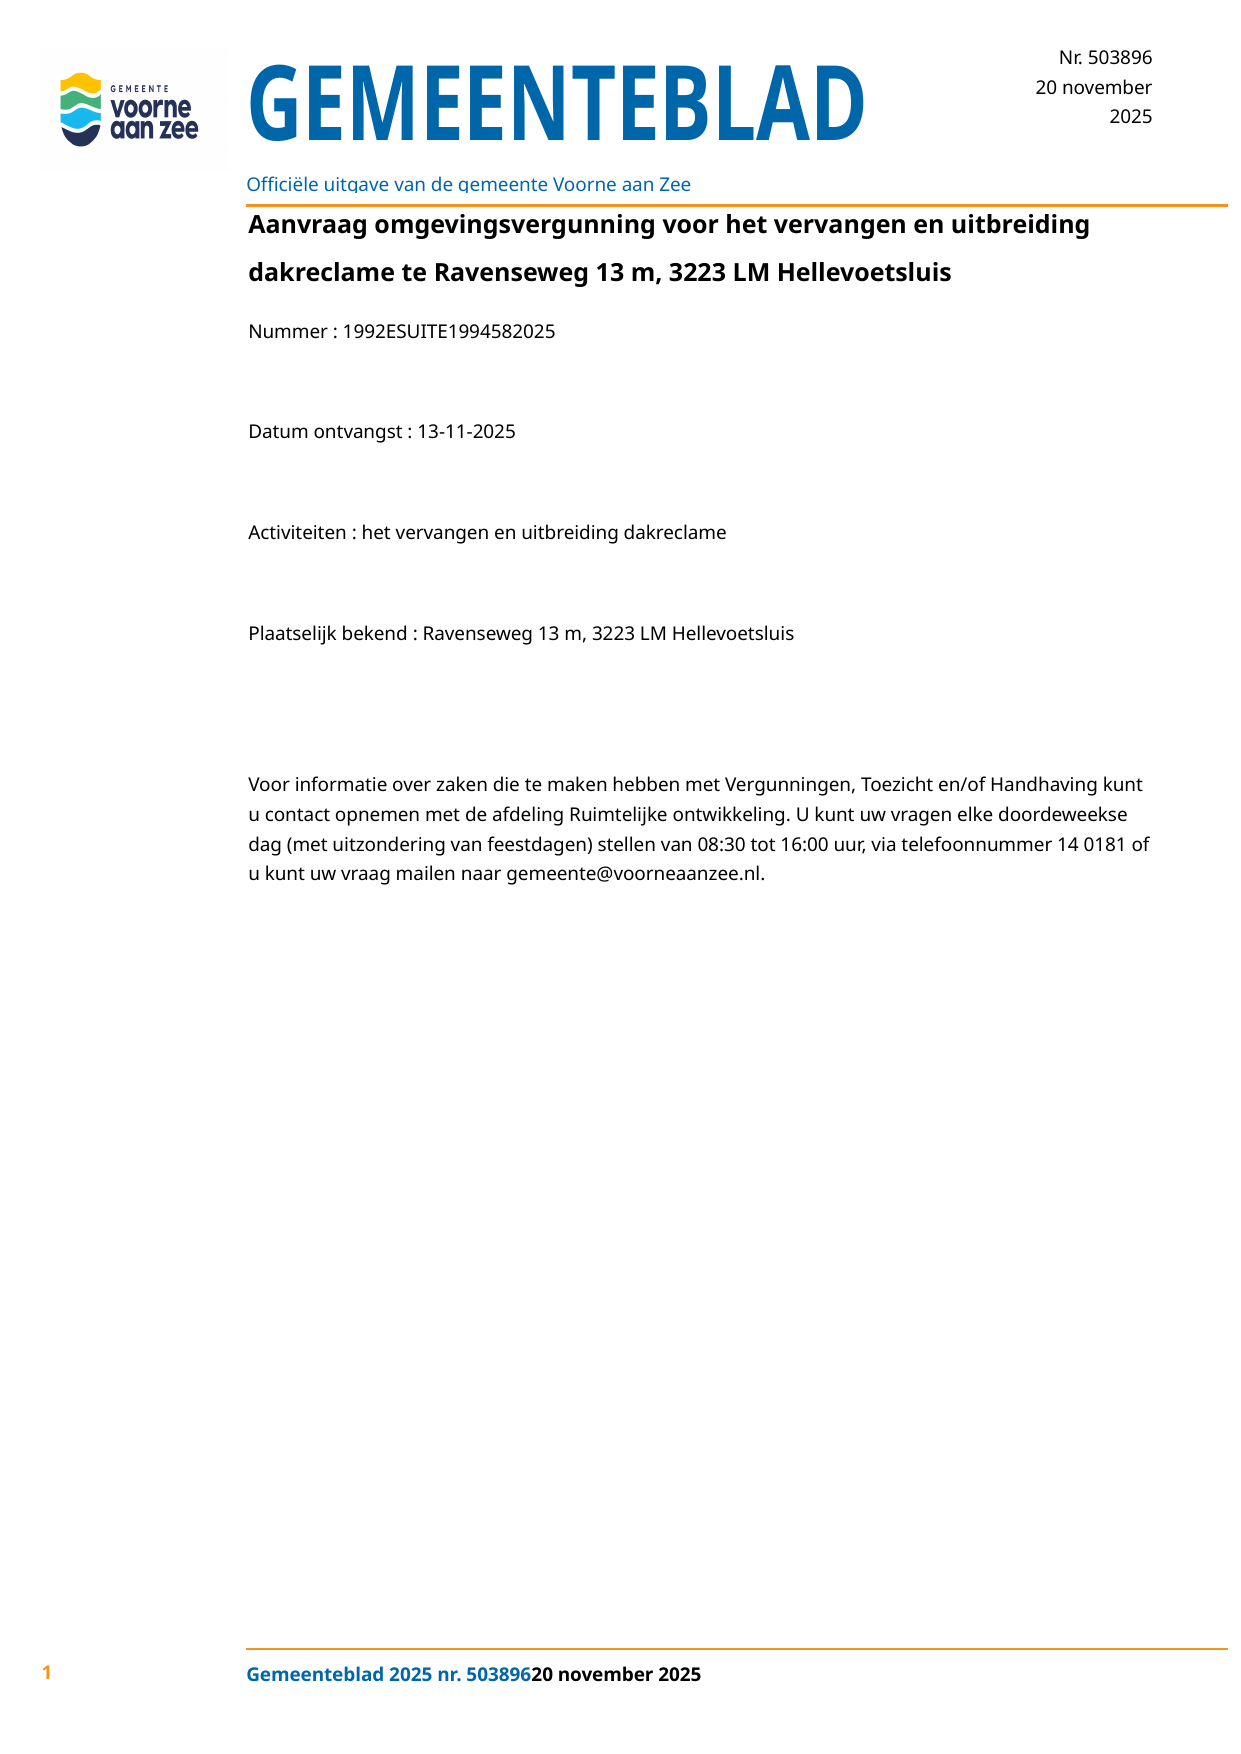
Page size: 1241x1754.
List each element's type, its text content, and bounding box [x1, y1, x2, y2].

text Plaatselijk bekend : Ravenseweg 13 m, 3223 LM Hellevoetsluis [248, 620, 1152, 646]
picture [41, 47, 231, 172]
text Nummer : 1992ESUITE1994582025 [248, 318, 1152, 344]
text Activiteiten : het vervangen en uitbreiding dakreclame [248, 519, 1152, 545]
text Datum ontvangst : 13-11-2025 [248, 419, 1152, 444]
text Aanvraag omgevingsvergunning voor het vervangen en uitbreiding dakreclame te Ravenseweg 13 m, 3223 LM Hellevoetsluis [248, 207, 1152, 288]
text Voor informatie over zaken die te maken hebben met Vergunningen, Toezicht en/of Handhaving kunt u contact opnemen met de afdeling Ruimtelijke ontwikkeling. U kunt uw vragen elke doordeweekse dag (met uitzondering van feestdagen) stellen van 08:30 tot 16:00 uur, via telefoonnummer 14 0181 of u kunt uw vraag mailen naar gemeente@voorneaanzee.nl. [248, 772, 1152, 886]
